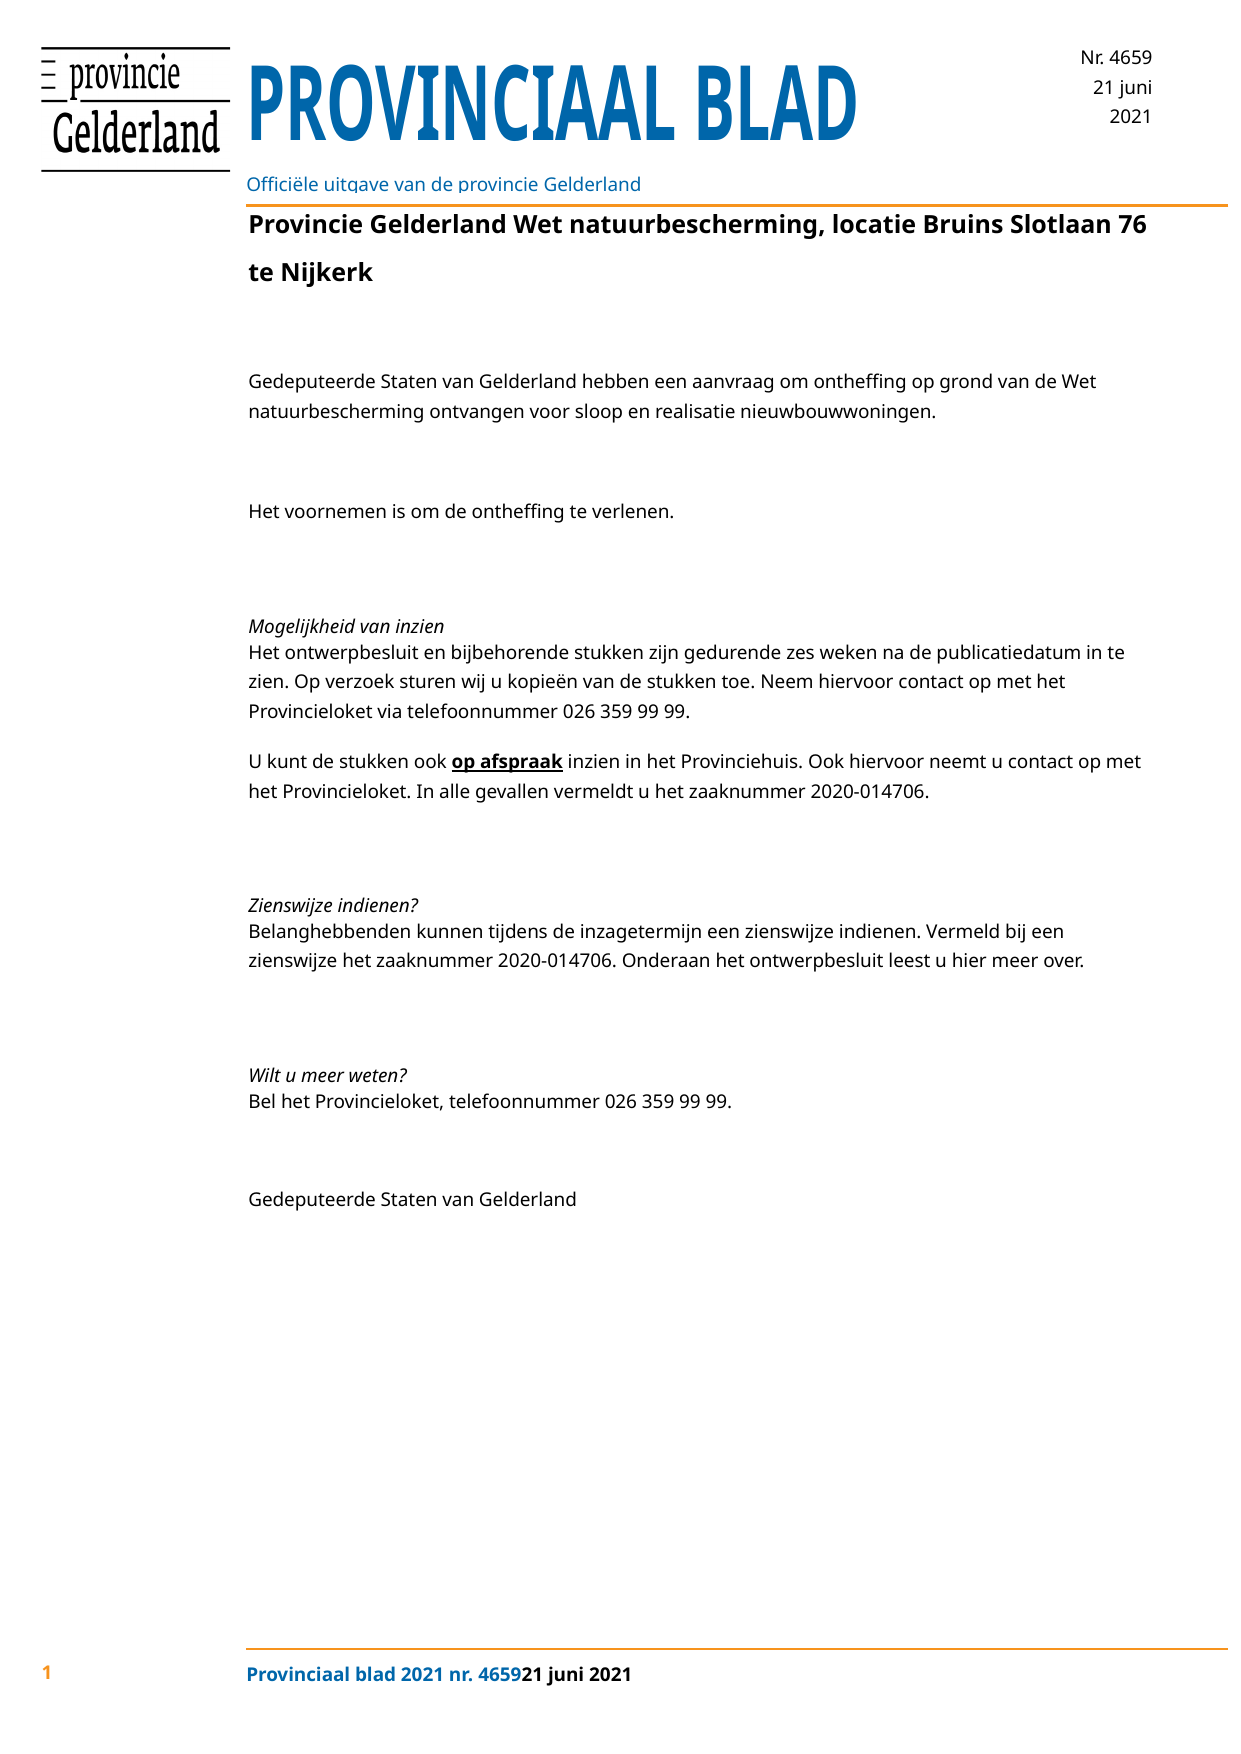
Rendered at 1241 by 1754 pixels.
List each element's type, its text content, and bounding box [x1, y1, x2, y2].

text Provincie Gelderland Wet natuurbescherming, locatie Bruins Slotlaan 76 te Nijkerk [248, 207, 1152, 288]
text U kunt de stukken ook op afspraak inzien in het Provinciehuis. Ook hiervoor neemt u contact op met het Provincieloket. In alle gevallen vermeldt u het zaaknummer 2020-014706. [248, 748, 1152, 804]
text Gedeputeerde Staten van Gelderland [248, 1186, 1152, 1212]
text Mogelijkheid van inzien [248, 613, 1152, 639]
text Zienswijze indienen? [248, 892, 1152, 918]
text Het voornemen is om de ontheffing te verlenen. [248, 499, 1152, 524]
text Het ontwerpbesluit en bijbehorende stukken zijn gedurende zes weken na de publicatiedatum in te zien. Op verzoek sturen wij u kopieën van de stukken toe. Neem hiervoor contact op met het Provincieloket via telefoonnummer 026 359 99 99. [248, 639, 1152, 724]
picture [41, 47, 231, 172]
text Wilt u meer weten? [248, 1062, 1152, 1088]
text Gedeputeerde Staten van Gelderland hebben een aanvraag om ontheffing op grond van de Wet natuurbescherming ontvangen voor sloop en realisatie nieuwbouwwoningen. [248, 368, 1152, 424]
text Belanghebbenden kunnen tijdens de inzagetermijn een zienswijze indienen. Vermeld bij een zienswijze het zaaknummer 2020-014706. Onderaan het ontwerpbesluit leest u hier meer over. [248, 918, 1152, 973]
text Bel het Provincieloket, telefoonnummer 026 359 99 99. [248, 1088, 1152, 1113]
